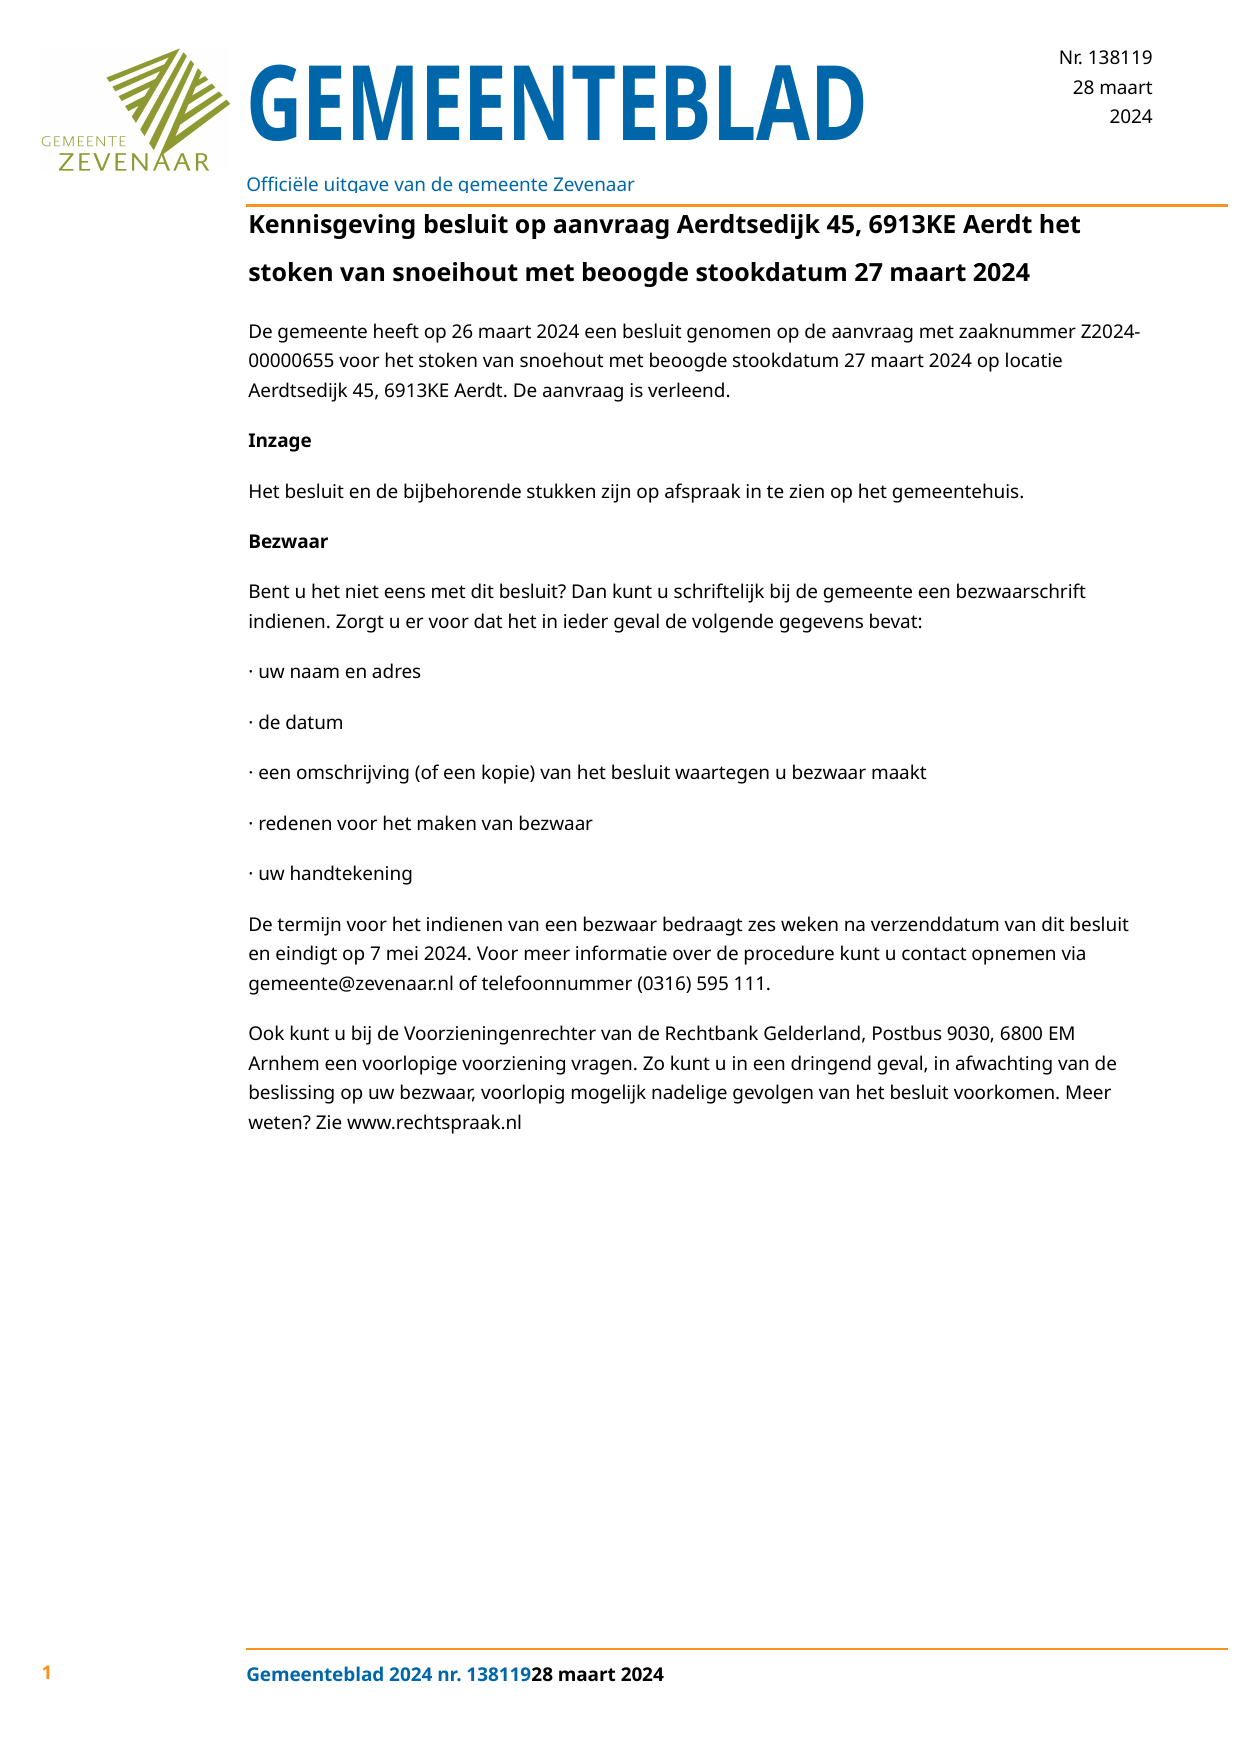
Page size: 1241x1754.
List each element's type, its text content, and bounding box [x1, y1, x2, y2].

text Kennisgeving besluit op aanvraag Aerdtsedijk 45, 6913KE Aerdt het stoken van snoeihout met beoogde stookdatum 27 maart 2024 [248, 207, 1152, 288]
text Bent u het niet eens met dit besluit? Dan kunt u schriftelijk bij de gemeente een bezwaarschrift indienen. Zorgt u er voor dat het in ieder geval de volgende gegevens bevat: [248, 579, 1152, 634]
text · redenen voor het maken van bezwaar [248, 810, 1152, 836]
text · een omschrijving (of een kopie) van het besluit waartegen u bezwaar maakt [248, 759, 1152, 785]
text · de datum [248, 709, 1152, 735]
text Bezwaar [248, 528, 1152, 554]
picture [41, 47, 231, 172]
text Inzage [248, 427, 1152, 453]
text Het besluit en de bijbehorende stukken zijn op afspraak in te zien op het gemeentehuis. [248, 478, 1152, 504]
text Ook kunt u bij de Voorzieningenrechter van de Rechtbank Gelderland, Postbus 9030, 6800 EM Arnhem een voorlopige voorziening vragen. Zo kunt u in een dringend geval, in afwachting van de beslissing op uw bezwaar, voorlopig mogelijk nadelige gevolgen van het besluit voorkomen. Meer weten? Zie www.rechtspraak.nl [248, 1020, 1152, 1135]
text De termijn voor het indienen van een bezwaar bedraagt zes weken na verzenddatum van dit besluit en eindigt op 7 mei 2024. Voor meer informatie over de procedure kunt u contact opnemen via gemeente@zevenaar.nl of telefoonnummer (0316) 595 111. [248, 911, 1152, 996]
text · uw naam en adres [248, 659, 1152, 684]
text · uw handtekening [248, 860, 1152, 886]
text De gemeente heeft op 26 maart 2024 een besluit genomen op de aanvraag met zaaknummer Z2024-00000655 voor het stoken van snoehout met beoogde stookdatum 27 maart 2024 op locatie Aerdtsedijk 45, 6913KE Aerdt. De aanvraag is verleend. [248, 318, 1152, 403]
